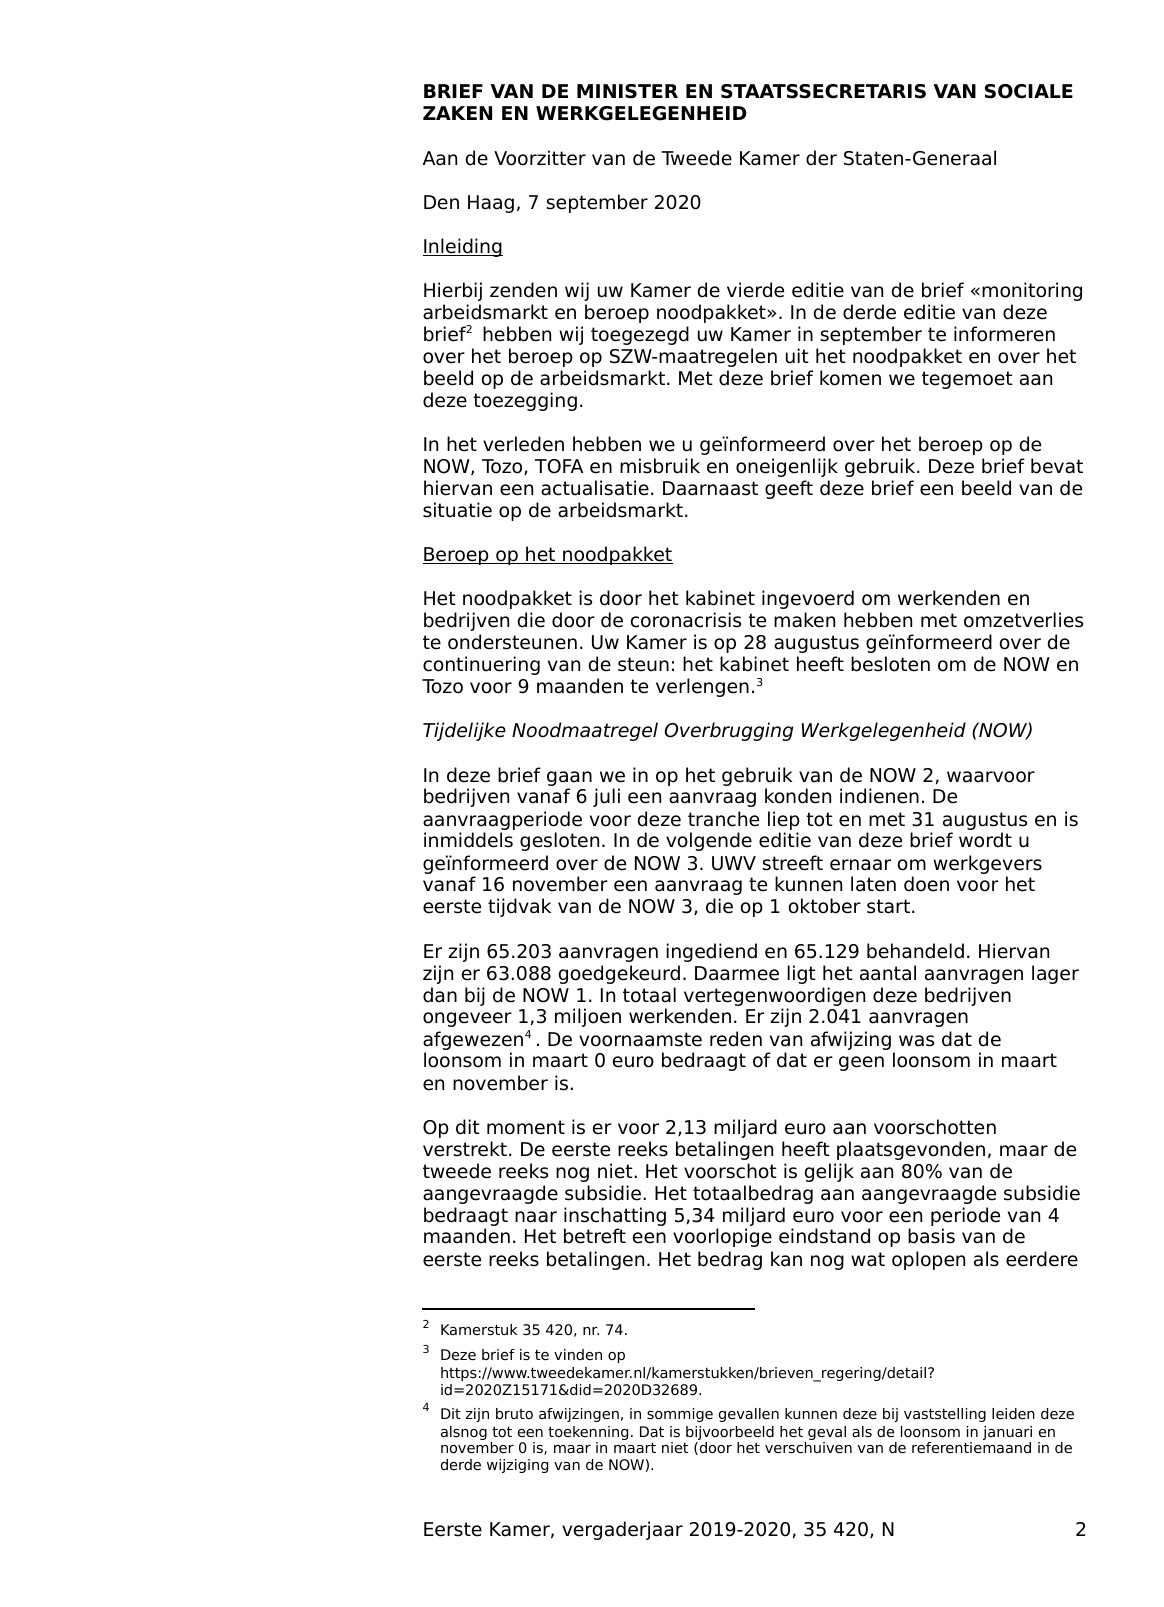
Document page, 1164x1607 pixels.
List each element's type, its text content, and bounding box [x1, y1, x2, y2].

text Er zijn 65.203 aanvragen ingediend en 65.129 behandeld. Hiervan zijn er 63.088 goedgekeurd. Daarmee ligt het aantal aanvragen lager dan bij de NOW 1. In totaal vertegenwoordigen deze bedrijven ongeveer 1,3 miljoen werkenden. Er zijn 2.041 aanvragen afgewezen. De voornaamste reden van afwijzing was dat de loonsom in maart 0 euro bedraagt of dat er geen loonsom in maart en november is. [422, 941, 1087, 1094]
text Dit zijn bruto afwijzingen, in sommige gevallen kunnen deze bij vaststelling leiden deze alsnog tot een toekenning. Dat is bijvoorbeeld het geval als de loonsom in januari en november 0 is, maar in maart niet (door het verschuiven van de referentiemaand in de derde wijziging van de NOW). [422, 1402, 1087, 1474]
text Aan de Voorzitter van de Tweede Kamer der Staten-Generaal [422, 147, 1087, 169]
subtitle Inleiding [422, 236, 1087, 258]
text Deze brief is te vinden op https://www.tweedekamer.nl/kamerstukken/brieven_regering/detail?id=2020Z15171&did=2020D32689. [422, 1343, 1087, 1399]
text Kamerstuk 35 420, nr. 74. [422, 1318, 1087, 1340]
text In deze brief gaan we in op het gebruik van de NOW 2, waarvoor bedrijven vanaf 6 juli een aanvraag konden indienen. De aanvraagperiode voor deze tranche liep tot en met 31 augustus en is inmiddels gesloten. In de volgende editie van deze brief wordt u geïnformeerd over de NOW 3. UWV streeft ernaar om werkgevers vanaf 16 november een aanvraag te kunnen laten doen voor het eerste tijdvak van de NOW 3, die op 1 oktober start. [422, 764, 1087, 918]
subtitle Tijdelijke Noodmaatregel Overbrugging Werkgelegenheid (NOW) [422, 720, 1087, 742]
subtitle BRIEF VAN DE MINISTER EN STAATSSECRETARIS VAN SOCIALE ZAKEN EN WERKGELEGENHEID [422, 81, 1087, 125]
text Den Haag, 7 september 2020 [422, 192, 1087, 213]
text Het noodpakket is door het kabinet ingevoerd om werkenden en bedrijven die door de coronacrisis te maken hebben met omzetverlies te ondersteunen. Uw Kamer is op 28 augustus geïnformeerd over de continuering van de steun: het kabinet heeft besloten om de NOW en Tozo voor 9 maanden te verlengen. [422, 588, 1087, 698]
text Op dit moment is er voor 2,13 miljard euro aan voorschotten verstrekt. De eerste reeks betalingen heeft plaatsgevonden, maar de tweede reeks nog niet. Het voorschot is gelijk aan 80% van de aangevraagde subsidie. Het totaalbedrag aan aangevraagde subsidie bedraagt naar inschatting 5,34 miljard euro voor een periode van 4 maanden. Het betreft een voorlopige eindstand op basis van de eerste reeks betalingen. Het bedrag kan nog wat oplopen als eerdere [422, 1117, 1087, 1270]
subtitle Beroep op het noodpakket [422, 544, 1087, 566]
text Hierbij zenden wij uw Kamer de vierde editie van de brief «monitoring arbeidsmarkt en beroep noodpakket». In de derde editie van deze brief hebben wij toegezegd uw Kamer in september te informeren over het beroep op SZW-maatregelen uit het noodpakket en over het beeld op de arbeidsmarkt. Met deze brief komen we tegemoet aan deze toezegging. [422, 280, 1087, 412]
text In het verleden hebben we u geïnformeerd over het beroep op de NOW, Tozo, TOFA en misbruik en oneigenlijk gebruik. Deze brief bevat hiervan een actualisatie. Daarnaast geeft deze brief een beeld van de situatie op de arbeidsmarkt. [422, 434, 1087, 522]
